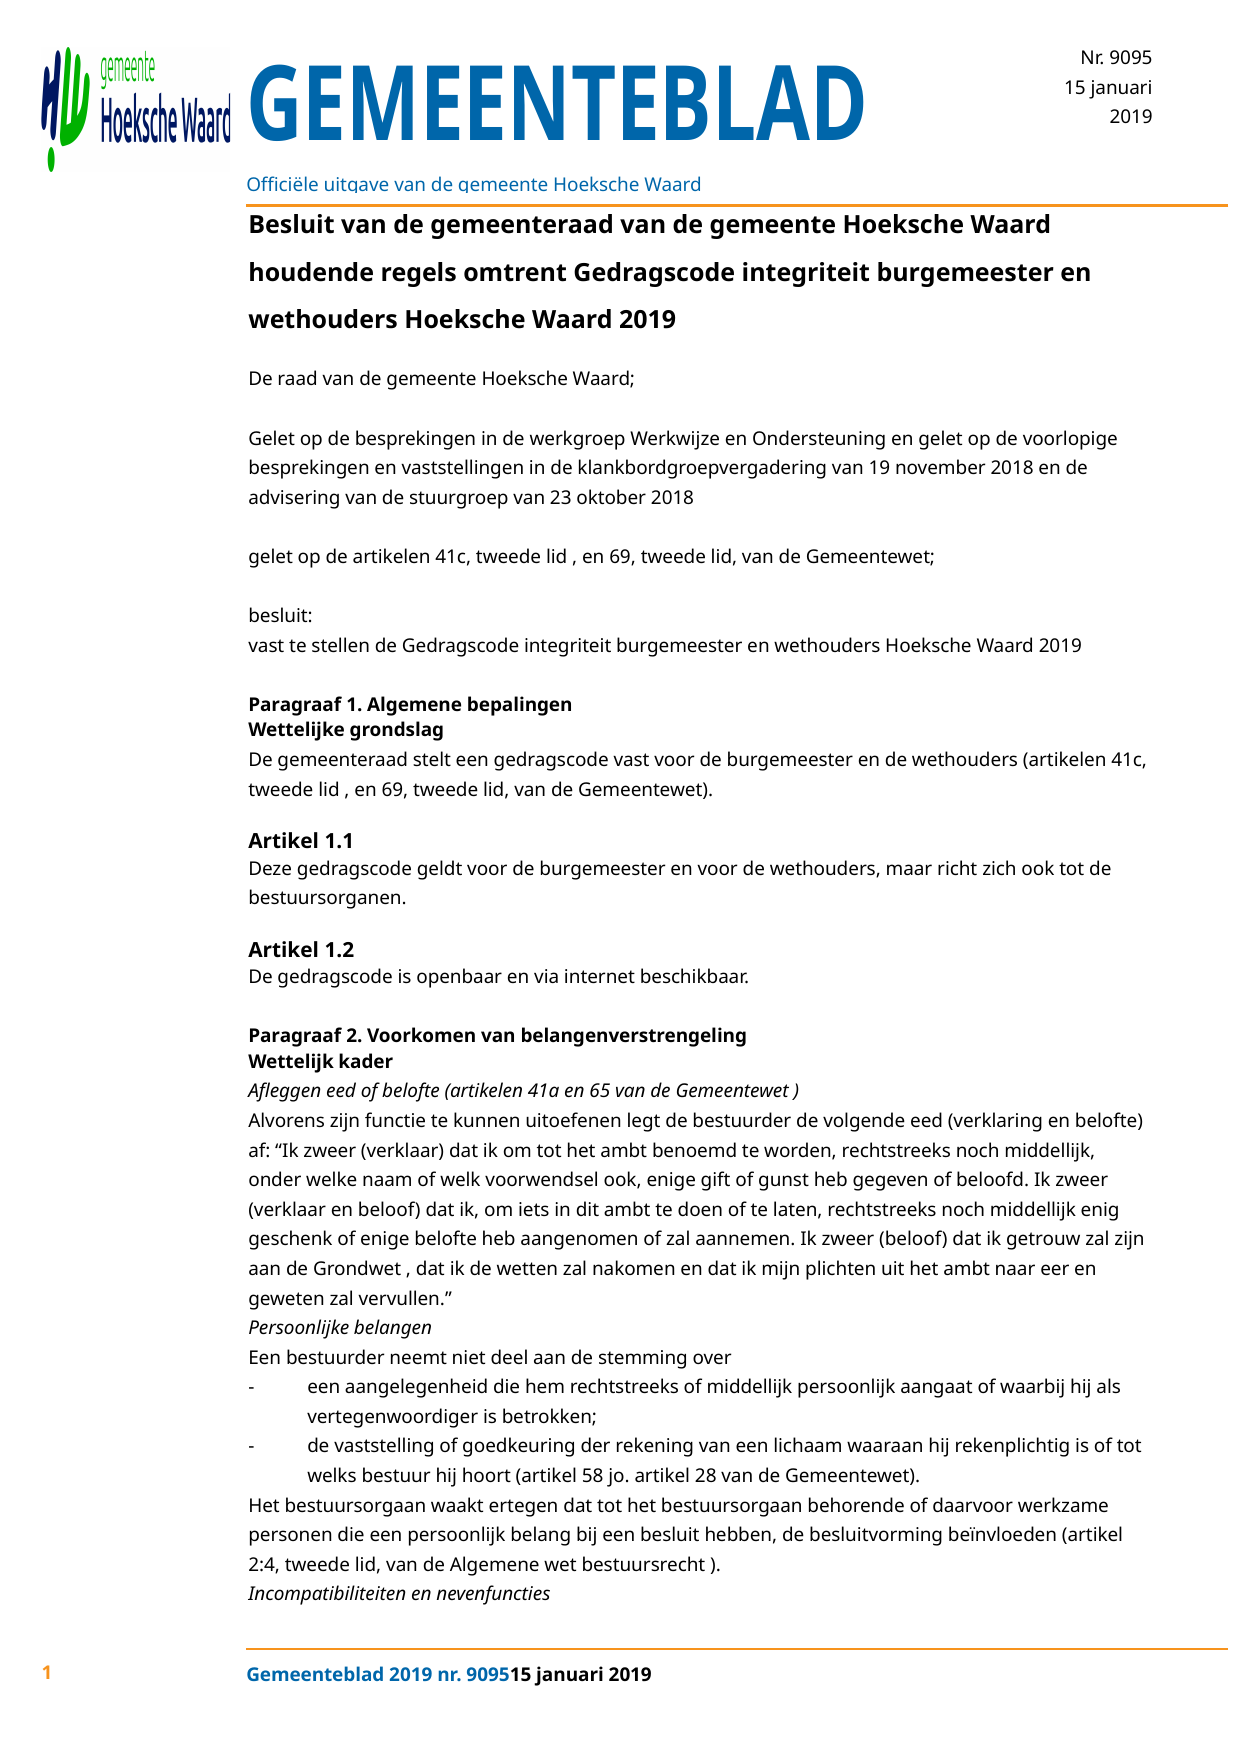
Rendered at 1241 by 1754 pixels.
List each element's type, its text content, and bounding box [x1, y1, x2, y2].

text De gedragscode is openbaar en via internet beschikbaar. [248, 963, 1152, 989]
text Persoonlijke belangen [248, 1314, 1152, 1340]
text De gemeenteraad stelt een gedragscode vast voor de burgemeester en de wethouders (artikelen 41c, tweede lid , en 69, tweede lid, van de Gemeentewet). [248, 746, 1152, 802]
text Een bestuurder neemt niet deel aan de stemming over [248, 1344, 1152, 1369]
text De raad van de gemeente Hoeksche Waard; [248, 366, 1152, 391]
text gelet op de artikelen 41c, tweede lid , en 69, tweede lid, van de Gemeentewet; [248, 543, 1152, 569]
text Artikel 1.1 [248, 826, 1152, 855]
text Wettelijke grondslag [248, 717, 1152, 742]
text Afleggen eed of belofte (artikelen 41a en 65 van de Gemeentewet ) [248, 1078, 1152, 1103]
text Incompatibiliteiten en nevenfuncties [248, 1581, 1152, 1606]
text besluit: [248, 602, 1152, 628]
text Paragraaf 1. Algemene bepalingen [248, 691, 1152, 717]
text Wettelijk kader [248, 1048, 1152, 1074]
picture [41, 47, 231, 172]
list een aangelegenheid die hem rechtstreeks of middellijk persoonlijk aangaat of waarbij hij als vertegenwoordiger is betrokken; [248, 1373, 1152, 1429]
list de vaststelling of goedkeuring der rekening van een lichaam waaraan hij rekenplichtig is of tot welks bestuur hij hoort (artikel 58 jo. artikel 28 van de Gemeentewet). [248, 1433, 1152, 1488]
text Alvorens zijn functie te kunnen uitoefenen legt de bestuurder de volgende eed (verklaring en belofte) af: “Ik zweer (verklaar) dat ik om tot het ambt benoemd te worden, rechtstreeks noch middellijk, onder welke naam of welk voorwendsel ook, enige gift of gunst heb gegeven of beloofd. Ik zweer (verklaar en beloof) dat ik, om iets in dit ambt te doen of te laten, rechtstreeks noch middellijk enig geschenk of enige belofte heb aangenomen of zal aannemen. Ik zweer (beloof) dat ik getrouw zal zijn aan de Grondwet , dat ik de wetten zal nakomen en dat ik mijn plichten uit het ambt naar eer en geweten zal vervullen.” [248, 1107, 1152, 1310]
text vast te stellen de Gedragscode integriteit burgemeester en wethouders Hoeksche Waard 2019 [248, 632, 1152, 657]
text Deze gedragscode geldt voor de burgemeester en voor de wethouders, maar richt zich ook tot de bestuursorganen. [248, 855, 1152, 910]
text Artikel 1.2 [248, 935, 1152, 963]
text Besluit van de gemeenteraad van de gemeente Hoeksche Waard houdende regels omtrent Gedragscode integriteit burgemeester en wethouders Hoeksche Waard 2019 [248, 207, 1152, 336]
text Gelet op de besprekingen in de werkgroep Werkwijze en Ondersteuning en gelet op de voorlopige besprekingen en vaststellingen in de klankbordgroepvergadering van 19 november 2018 en de advisering van de stuurgroep van 23 oktober 2018 [248, 425, 1152, 509]
text Paragraaf 2. Voorkomen van belangenverstrengeling [248, 1022, 1152, 1048]
text Het bestuursorgaan waakt ertegen dat tot het bestuursorgaan behorende of daarvoor werkzame personen die een persoonlijk belang bij een besluit hebben, de besluitvorming beïnvloeden (artikel 2:4, tweede lid, van de Algemene wet bestuursrecht ). [248, 1492, 1152, 1577]
